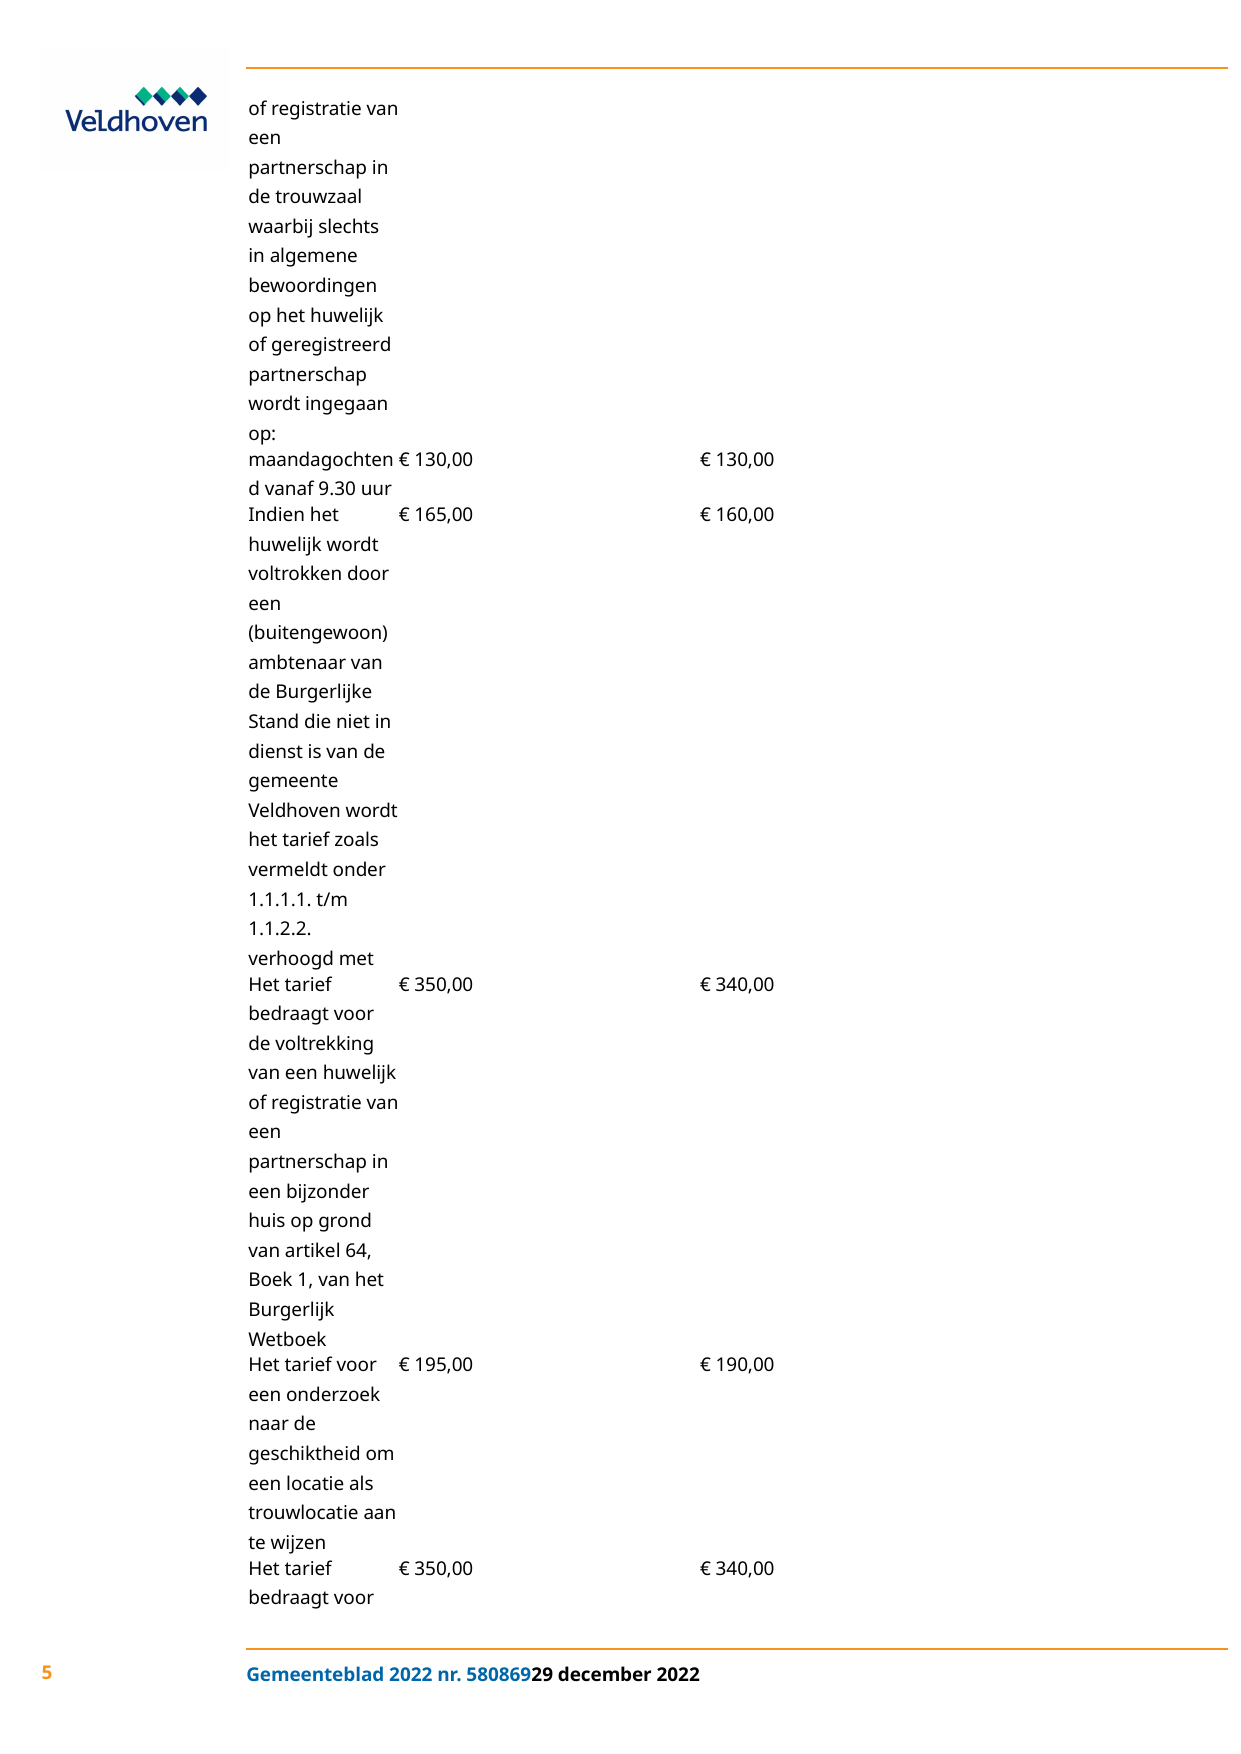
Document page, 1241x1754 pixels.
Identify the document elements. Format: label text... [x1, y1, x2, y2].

table_cell € 160,00 [700, 501, 1001, 971]
table_cell Het tarief bedraagt voor [248, 1555, 398, 1610]
table_cell [700, 95, 1001, 446]
picture [41, 47, 231, 172]
table_cell € 195,00 [399, 1351, 700, 1555]
table_cell Het tarief voor een onderzoek naar de geschiktheid om een locatie als trouwlocatie aan te wijzen [248, 1351, 398, 1555]
table_cell [1001, 501, 1152, 971]
table_cell € 350,00 [399, 1555, 700, 1610]
table_cell [1001, 1555, 1152, 1610]
table_cell € 165,00 [399, 501, 700, 971]
table_cell [1001, 446, 1152, 501]
table_cell € 340,00 [700, 971, 1001, 1351]
table_cell maandagochtend vanaf 9.30 uur [248, 446, 398, 501]
table_cell Het tarief bedraagt voor de voltrekking van een huwelijk of registratie van een partnerschap in een bijzonder huis op grond van artikel 64, Boek 1, van het Burgerlijk Wetboek [248, 971, 398, 1351]
table_cell € 350,00 [399, 971, 700, 1351]
table_cell [1001, 95, 1152, 446]
table_cell € 190,00 [700, 1351, 1001, 1555]
table_cell € 130,00 [700, 446, 1001, 501]
table_cell [1001, 971, 1152, 1351]
table_cell Indien het huwelijk wordt voltrokken door een (buitengewoon) ambtenaar van de Burgerlijke Stand die niet in dienst is van de gemeente Veldhoven wordt het tarief zoals vermeldt onder 1.1.1.1. t/m 1.1.2.2. verhoogd met [248, 501, 398, 971]
table_cell [399, 95, 700, 446]
table_cell [1001, 1351, 1152, 1555]
table_cell € 340,00 [700, 1555, 1001, 1610]
table_cell € 130,00 [399, 446, 700, 501]
table_cell of registratie van een partnerschap in de trouwzaal waarbij slechts in algemene bewoordingen op het huwelijk of geregistreerd partnerschap wordt ingegaan op: [248, 95, 398, 446]
